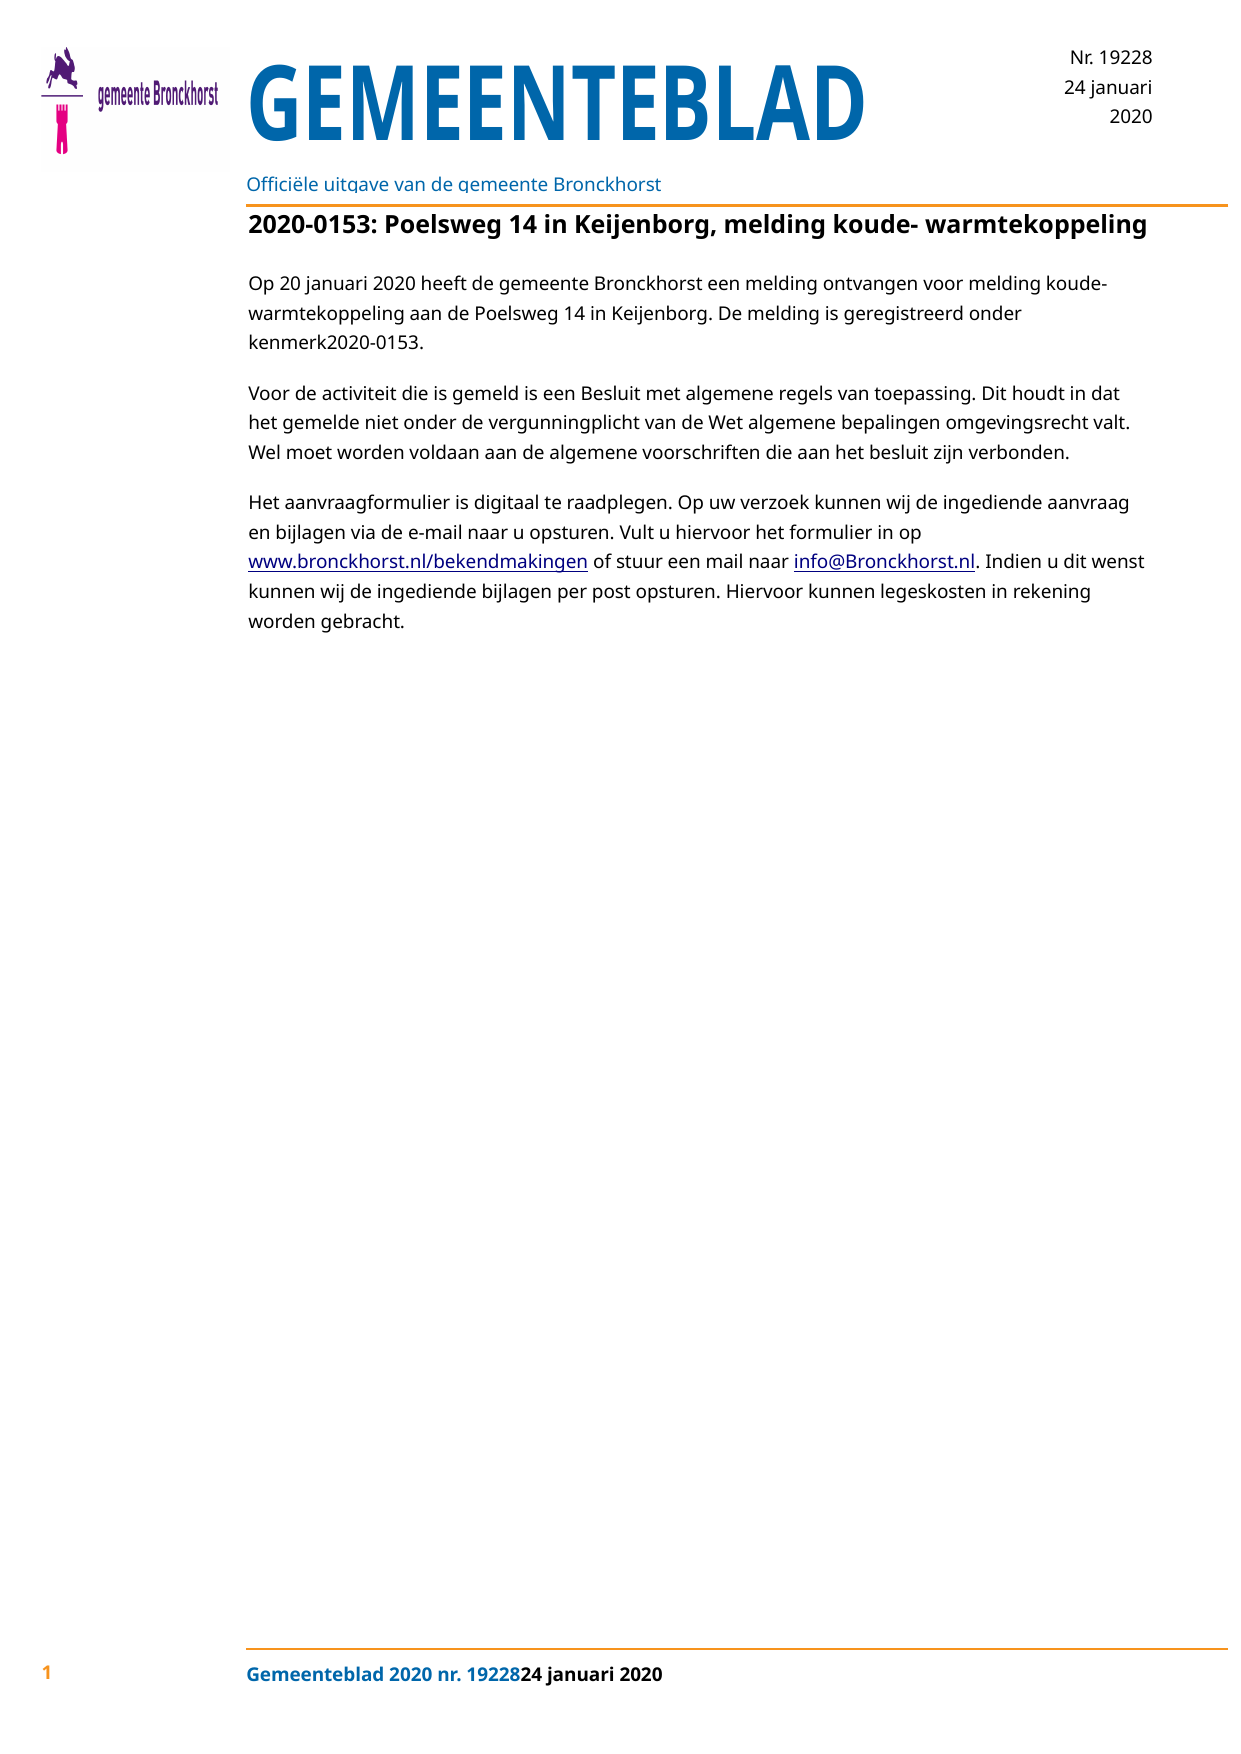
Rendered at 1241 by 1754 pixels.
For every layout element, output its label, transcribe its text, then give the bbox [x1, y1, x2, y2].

text Het aanvraagformulier is digitaal te raadplegen. Op uw verzoek kunnen wij de ingediende aanvraag en bijlagen via de e-mail naar u opsturen. Vult u hiervoor het formulier in op www.bronckhorst.nl/bekendmakingen of stuur een mail naar info@Bronckhorst.nl. Indien u dit wenst kunnen wij de ingediende bijlagen per post opsturen. Hiervoor kunnen legeskosten in rekening worden gebracht. [248, 489, 1152, 633]
text 2020-0153: Poelsweg 14 in Keijenborg, melding koude- warmtekoppeling [248, 207, 1152, 241]
text Op 20 januari 2020 heeft de gemeente Bronckhorst een melding ontvangen voor melding koude- warmtekoppeling aan de Poelsweg 14 in Keijenborg. De melding is geregistreerd onder kenmerk2020-0153. [248, 270, 1152, 355]
text Voor de activiteit die is gemeld is een Besluit met algemene regels van toepassing. Dit houdt in dat het gemelde niet onder de vergunningplicht van de Wet algemene bepalingen omgevingsrecht valt. Wel moet worden voldaan aan de algemene voorschriften die aan het besluit zijn verbonden. [248, 380, 1152, 465]
picture [41, 47, 231, 172]
